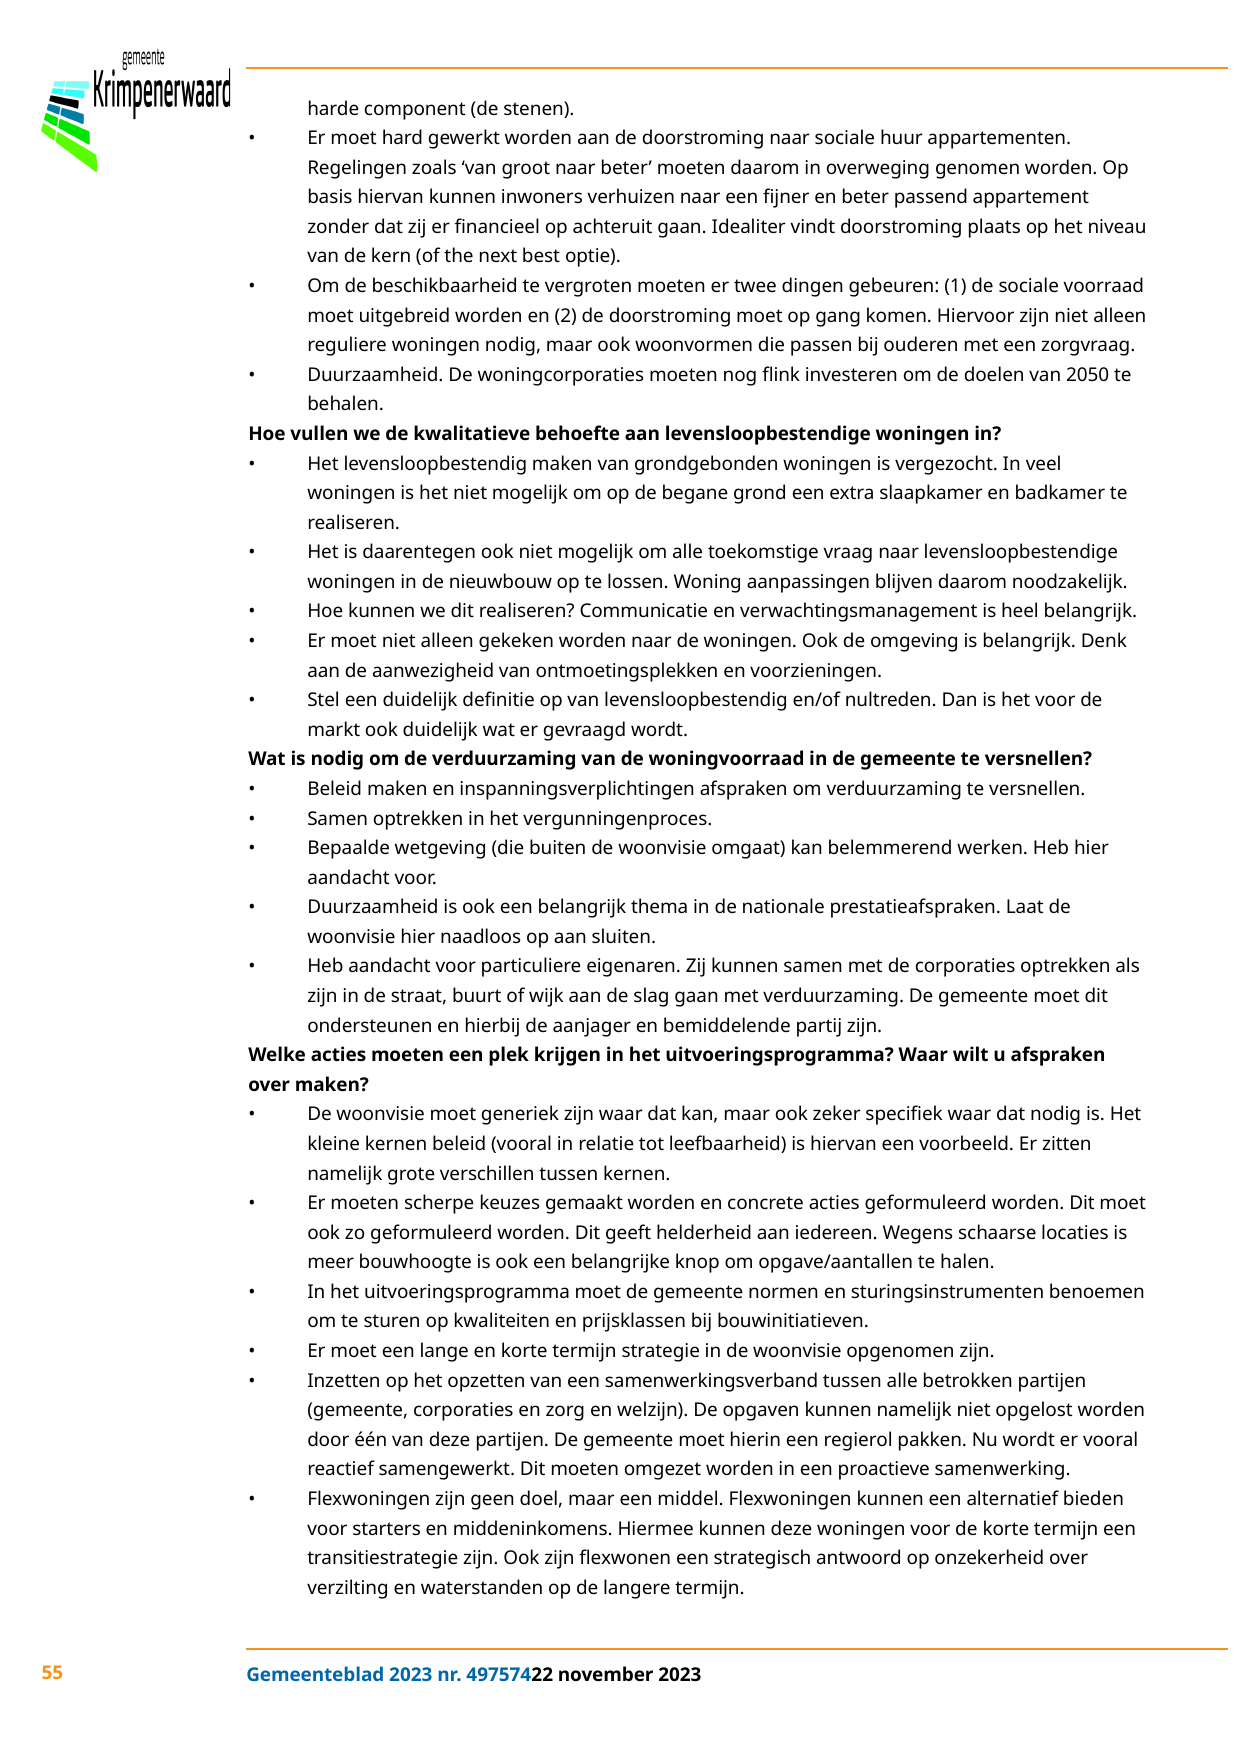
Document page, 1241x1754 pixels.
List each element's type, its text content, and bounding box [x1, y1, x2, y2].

list Hoe kunnen we dit realiseren? Communicatie en verwachtingsmanagement is heel belangrijk. [248, 598, 1152, 623]
text Welke acties moeten een plek krijgen in het uitvoeringsprogramma? Waar wilt u afspraken over maken? [248, 1041, 1152, 1097]
list Flexwoningen zijn geen doel, maar een middel. Flexwoningen kunnen een alternatief bieden voor starters en middeninkomens. Hiermee kunnen deze woningen voor de korte termijn een transitiestrategie zijn. Ook zijn flexwonen een strategisch antwoord op onzekerheid over verzilting en waterstanden op de langere termijn. [248, 1485, 1152, 1600]
text Wat is nodig om de verduurzaming van de woningvoorraad in de gemeente te versnellen? [248, 746, 1152, 771]
list Duurzaamheid is ook een belangrijk thema in de nationale prestatieafspraken. Laat de woonvisie hier naadloos op aan sluiten. [248, 893, 1152, 949]
list Beleid maken en inspanningsverplichtingen afspraken om verduurzaming te versnellen. [248, 775, 1152, 801]
list Duurzaamheid. De woningcorporaties moeten nog flink investeren om de doelen van 2050 te behalen. [248, 361, 1152, 416]
text Hoe vullen we de kwalitatieve behoefte aan levensloopbestendige woningen in? [248, 420, 1152, 446]
list harde component (de stenen). [248, 95, 1152, 121]
list Er moet hard gewerkt worden aan de doorstroming naar sociale huur appartementen. Regelingen zoals ‘van groot naar beter’ moeten daarom in overweging genomen worden. Op basis hiervan kunnen inwoners verhuizen naar een fijner en beter passend appartement zonder dat zij er financieel op achteruit gaan. Idealiter vindt doorstroming plaats op het niveau van de kern (of the next best optie). [248, 124, 1152, 268]
list Het levensloopbestendig maken van grondgebonden woningen is vergezocht. In veel woningen is het niet mogelijk om op de begane grond een extra slaapkamer en badkamer te realiseren. [248, 450, 1152, 535]
picture [41, 47, 231, 172]
list Inzetten op het opzetten van een samenwerkingsverband tussen alle betrokken partijen (gemeente, corporaties en zorg en welzijn). De opgaven kunnen namelijk niet opgelost worden door één van deze partijen. De gemeente moet hierin een regierol pakken. Nu wordt er vooral reactief samengewerkt. Dit moeten omgezet worden in een proactieve samenwerking. [248, 1367, 1152, 1481]
list Om de beschikbaarheid te vergroten moeten er twee dingen gebeuren: (1) de sociale voorraad moet uitgebreid worden en (2) de doorstroming moet op gang komen. Hiervoor zijn niet alleen reguliere woningen nodig, maar ook woonvormen die passen bij ouderen met een zorgvraag. [248, 272, 1152, 357]
list Er moeten scherpe keuzes gemaakt worden en concrete acties geformuleerd worden. Dit moet ook zo geformuleerd worden. Dit geeft helderheid aan iedereen. Wegens schaarse locaties is meer bouwhoogte is ook een belangrijke knop om opgave/aantallen te halen. [248, 1189, 1152, 1274]
list Samen optrekken in het vergunningenproces. [248, 805, 1152, 831]
list In het uitvoeringsprogramma moet de gemeente normen en sturingsinstrumenten benoemen om te sturen op kwaliteiten en prijsklassen bij bouwinitiatieven. [248, 1278, 1152, 1333]
list Stel een duidelijk definitie op van levensloopbestendig en/of nultreden. Dan is het voor de markt ook duidelijk wat er gevraagd wordt. [248, 686, 1152, 742]
list De woonvisie moet generiek zijn waar dat kan, maar ook zeker specifiek waar dat nodig is. Het kleine kernen beleid (vooral in relatie tot leefbaarheid) is hiervan een voorbeeld. Er zitten namelijk grote verschillen tussen kernen. [248, 1101, 1152, 1186]
list Er moet niet alleen gekeken worden naar de woningen. Ook de omgeving is belangrijk. Denk aan de aanwezigheid van ontmoetingsplekken en voorzieningen. [248, 627, 1152, 683]
list Het is daarentegen ook niet mogelijk om alle toekomstige vraag naar levensloopbestendige woningen in de nieuwbouw op te lossen. Woning aanpassingen blijven daarom noodzakelijk. [248, 538, 1152, 594]
list Heb aandacht voor particuliere eigenaren. Zij kunnen samen met de corporaties optrekken als zijn in de straat, buurt of wijk aan de slag gaan met verduurzaming. De gemeente moet dit ondersteunen en hierbij de aanjager en bemiddelende partij zijn. [248, 953, 1152, 1038]
list Er moet een lange en korte termijn strategie in de woonvisie opgenomen zijn. [248, 1337, 1152, 1363]
list Bepaalde wetgeving (die buiten de woonvisie omgaat) kan belemmerend werken. Heb hier aandacht voor. [248, 834, 1152, 890]
